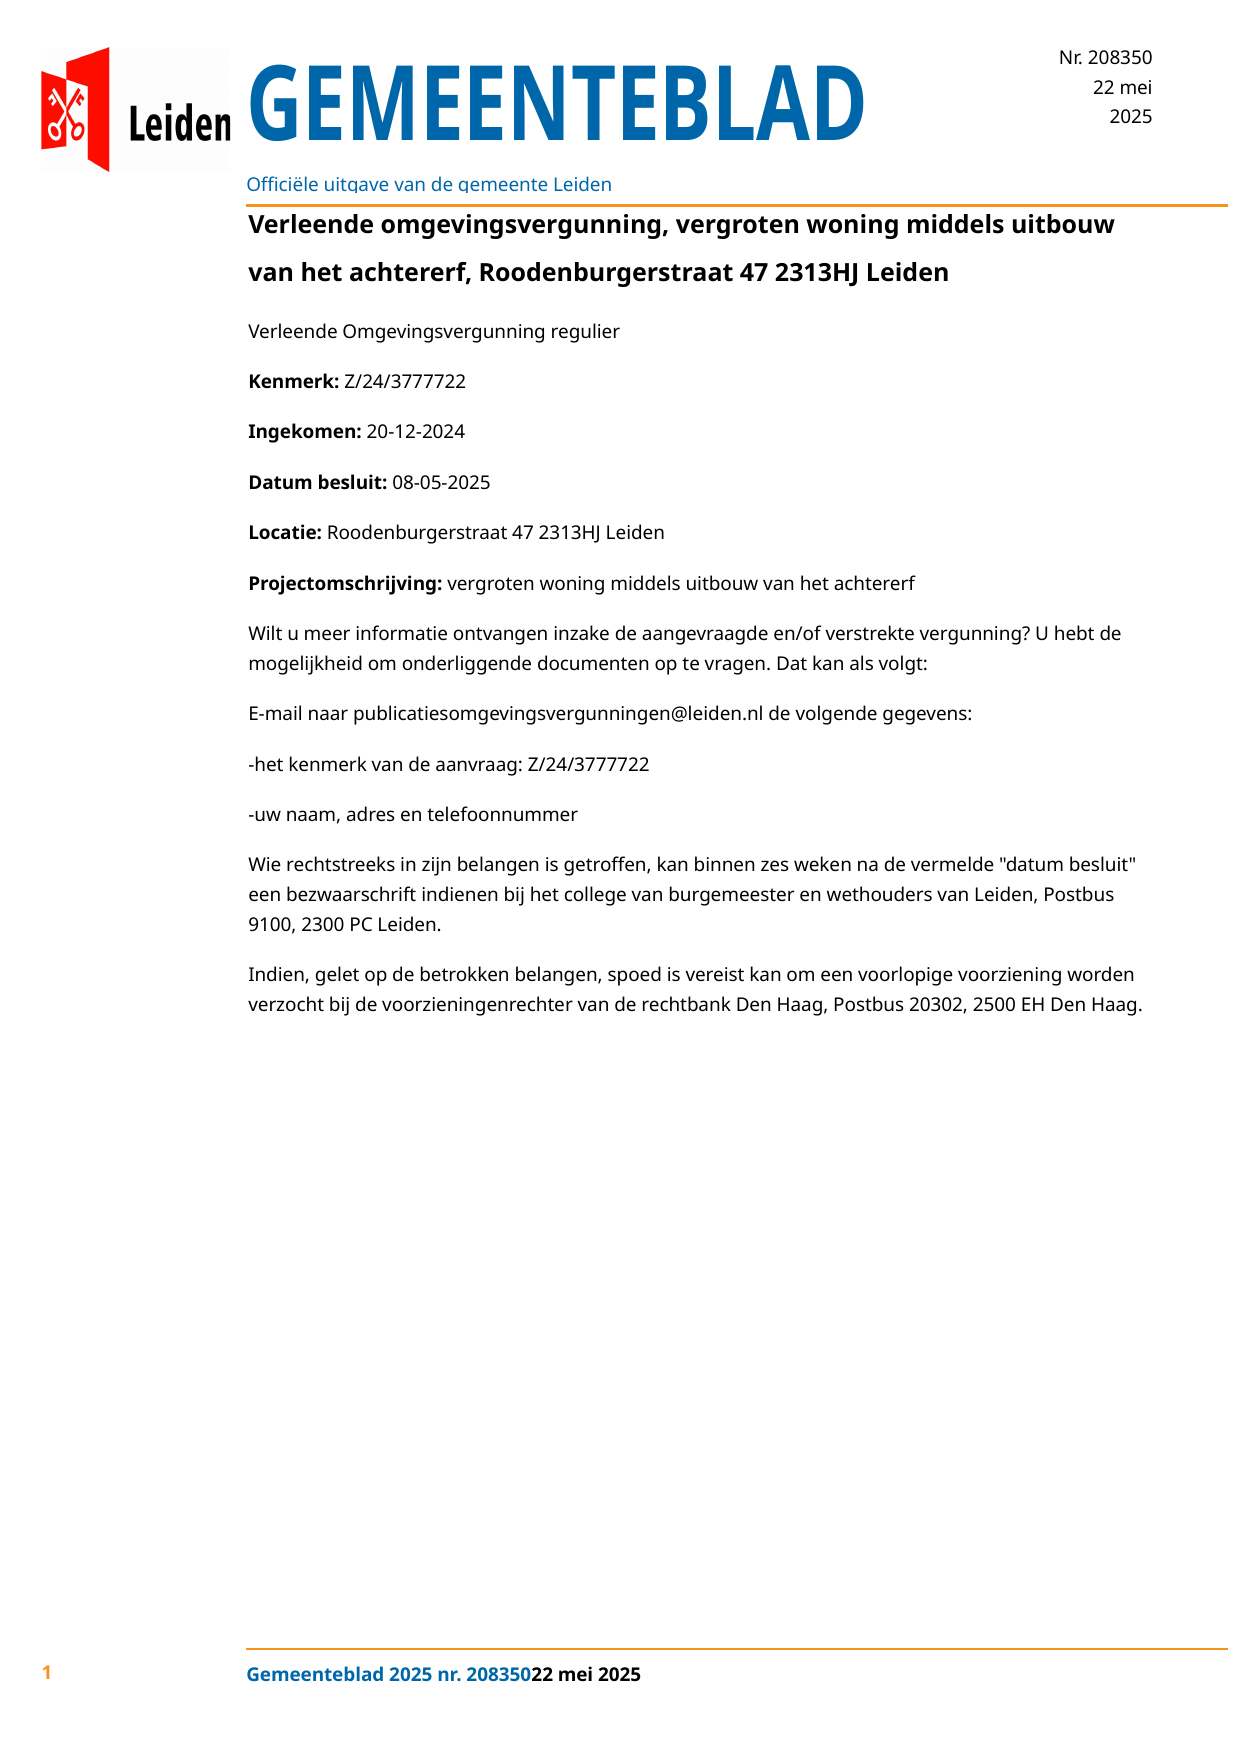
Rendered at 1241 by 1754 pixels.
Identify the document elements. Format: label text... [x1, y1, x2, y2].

text Projectomschrijving: vergroten woning middels uitbouw van het achtererf [248, 570, 1152, 596]
text -het kenmerk van de aanvraag: Z/24/3777722 [248, 751, 1152, 777]
text -uw naam, adres en telefoonnummer [248, 801, 1152, 827]
picture [41, 47, 231, 172]
text Wie rechtstreeks in zijn belangen is getroffen, kan binnen zes weken na de vermelde "datum besluit" een bezwaarschrift indienen bij het college van burgemeester en wethouders van Leiden, Postbus 9100, 2300 PC Leiden. [248, 852, 1152, 937]
text Verleende omgevingsvergunning, vergroten woning middels uitbouw van het achtererf, Roodenburgerstraat 47 2313HJ Leiden [248, 207, 1152, 288]
text Wilt u meer informatie ontvangen inzake de aangevraagde en/of verstrekte vergunning? U hebt de mogelijkheid om onderliggende documenten op te vragen. Dat kan als volgt: [248, 620, 1152, 676]
text Kenmerk: Z/24/3777722 [248, 368, 1152, 394]
text Verleende Omgevingsvergunning regulier [248, 318, 1152, 344]
text Ingekomen: 20-12-2024 [248, 419, 1152, 444]
text Indien, gelet op de betrokken belangen, spoed is vereist kan om een voorlopige voorziening worden verzocht bij de voorzieningenrechter van de rechtbank Den Haag, Postbus 20302, 2500 EH Den Haag. [248, 961, 1152, 1017]
text E-mail naar publicatiesomgevingsvergunningen@leiden.nl de volgende gegevens: [248, 700, 1152, 726]
text Locatie: Roodenburgerstraat 47 2313HJ Leiden [248, 519, 1152, 545]
text Datum besluit: 08-05-2025 [248, 469, 1152, 495]
